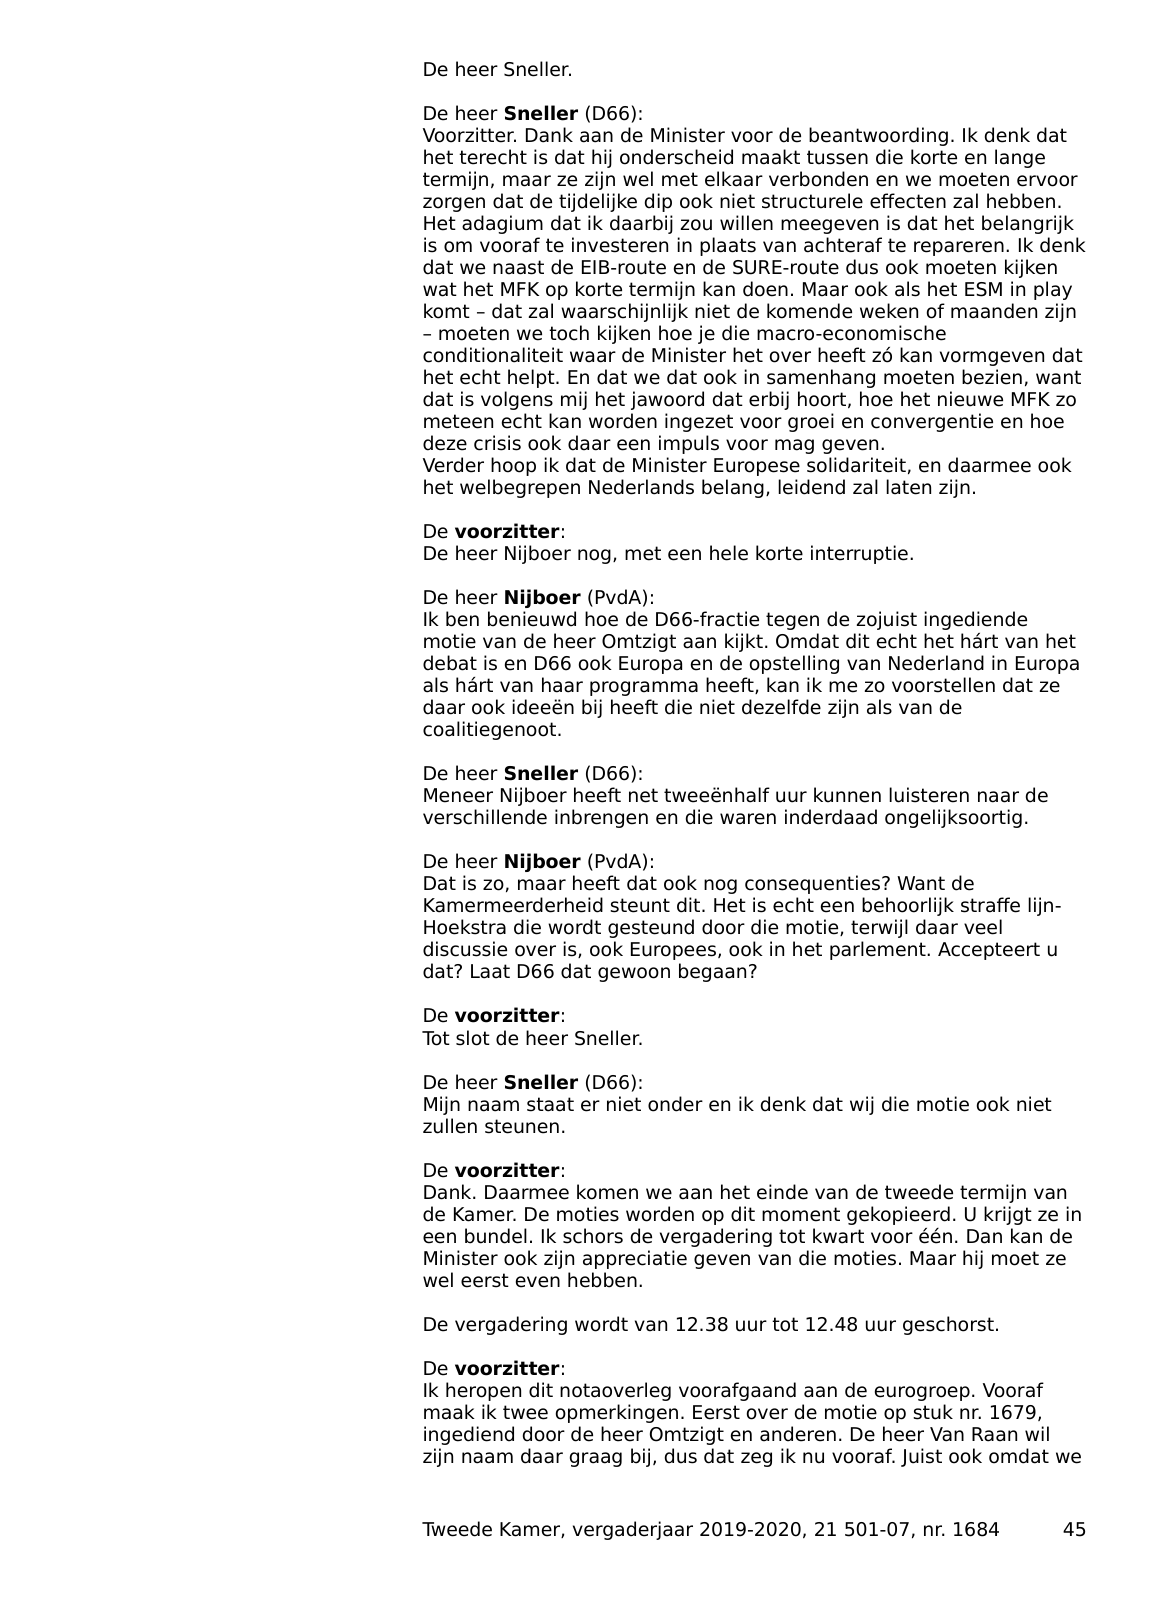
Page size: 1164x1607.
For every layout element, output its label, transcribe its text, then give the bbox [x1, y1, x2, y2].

text De vergadering wordt van 12.38 uur tot 12.48 uur geschorst. [422, 1314, 1087, 1336]
text De heer Sneller (D66): [422, 1072, 1087, 1093]
text De heer Nijboer (PvdA): [422, 851, 1087, 873]
text De heer Sneller. [422, 59, 1087, 81]
text De heer Sneller (D66): [422, 763, 1087, 785]
text Meneer Nijboer heeft net tweeënhalf uur kunnen luisteren naar de verschillende inbrengen en die waren inderdaad ongelijksoortig. [422, 785, 1087, 829]
text Tot slot de heer Sneller. [422, 1027, 1087, 1049]
text De voorzitter: [422, 521, 1087, 543]
text Ik ben benieuwd hoe de D66-fractie tegen de zojuist ingediende motie van de heer Omtzigt aan kijkt. Omdat dit echt het hárt van het debat is en D66 ook Europa en de opstelling van Nederland in Europa als hárt van haar programma heeft, kan ik me zo voorstellen dat ze daar ook ideeën bij heeft die niet dezelfde zijn als van de coalitiegenoot. [422, 609, 1087, 741]
text Verder hoop ik dat de Minister Europese solidariteit, en daarmee ook het welbegrepen Nederlands belang, leidend zal laten zijn. [422, 455, 1087, 499]
text Dank. Daarmee komen we aan het einde van de tweede termijn van de Kamer. De moties worden op dit moment gekopieerd. U krijgt ze in een bundel. Ik schors de vergadering tot kwart voor één. Dan kan de Minister ook zijn appreciatie geven van die moties. Maar hij moet ze wel eerst even hebben. [422, 1182, 1087, 1292]
text Mijn naam staat er niet onder en ik denk dat wij die motie ook niet zullen steunen. [422, 1093, 1087, 1137]
text Dat is zo, maar heeft dat ook nog consequenties? Want de Kamermeerderheid steunt dit. Het is echt een behoorlijk straffe lijn-Hoekstra die wordt gesteund door die motie, terwijl daar veel discussie over is, ook Europees, ook in het parlement. Accepteert u dat? Laat D66 dat gewoon begaan? [422, 873, 1087, 983]
text De heer Sneller (D66): [422, 103, 1087, 125]
text De heer Nijboer (PvdA): [422, 587, 1087, 609]
text De voorzitter: [422, 1358, 1087, 1380]
text De voorzitter: [422, 1005, 1087, 1027]
text Ik heropen dit notaoverleg voorafgaand aan de eurogroep. Vooraf maak ik twee opmerkingen. Eerst over de motie op stuk nr. 1679, ingediend door de heer Omtzigt en anderen. De heer Van Raan wil zijn naam daar graag bij, dus dat zeg ik nu vooraf. Juist ook omdat we [422, 1380, 1087, 1468]
text De heer Nijboer nog, met een hele korte interruptie. [422, 543, 1087, 565]
text Voorzitter. Dank aan de Minister voor de beantwoording. Ik denk dat het terecht is dat hij onderscheid maakt tussen die korte en lange termijn, maar ze zijn wel met elkaar verbonden en we moeten ervoor zorgen dat de tijdelijke dip ook niet structurele effecten zal hebben. Het adagium dat ik daarbij zou willen meegeven is dat het belangrijk is om vooraf te investeren in plaats van achteraf te repareren. Ik denk dat we naast de EIB-route en de SURE-route dus ook moeten kijken wat het MFK op korte termijn kan doen. Maar ook als het ESM in play komt – dat zal waarschijnlijk niet de komende weken of maanden zijn – moeten we toch kijken hoe je die macro-economische conditionaliteit waar de Minister het over heeft zó kan vormgeven dat het echt helpt. En dat we dat ook in samenhang moeten bezien, want dat is volgens mij het jawoord dat erbij hoort, hoe het nieuwe MFK zo meteen echt kan worden ingezet voor groei en convergentie en hoe deze crisis ook daar een impuls voor mag geven. [422, 125, 1087, 455]
text De voorzitter: [422, 1160, 1087, 1182]
